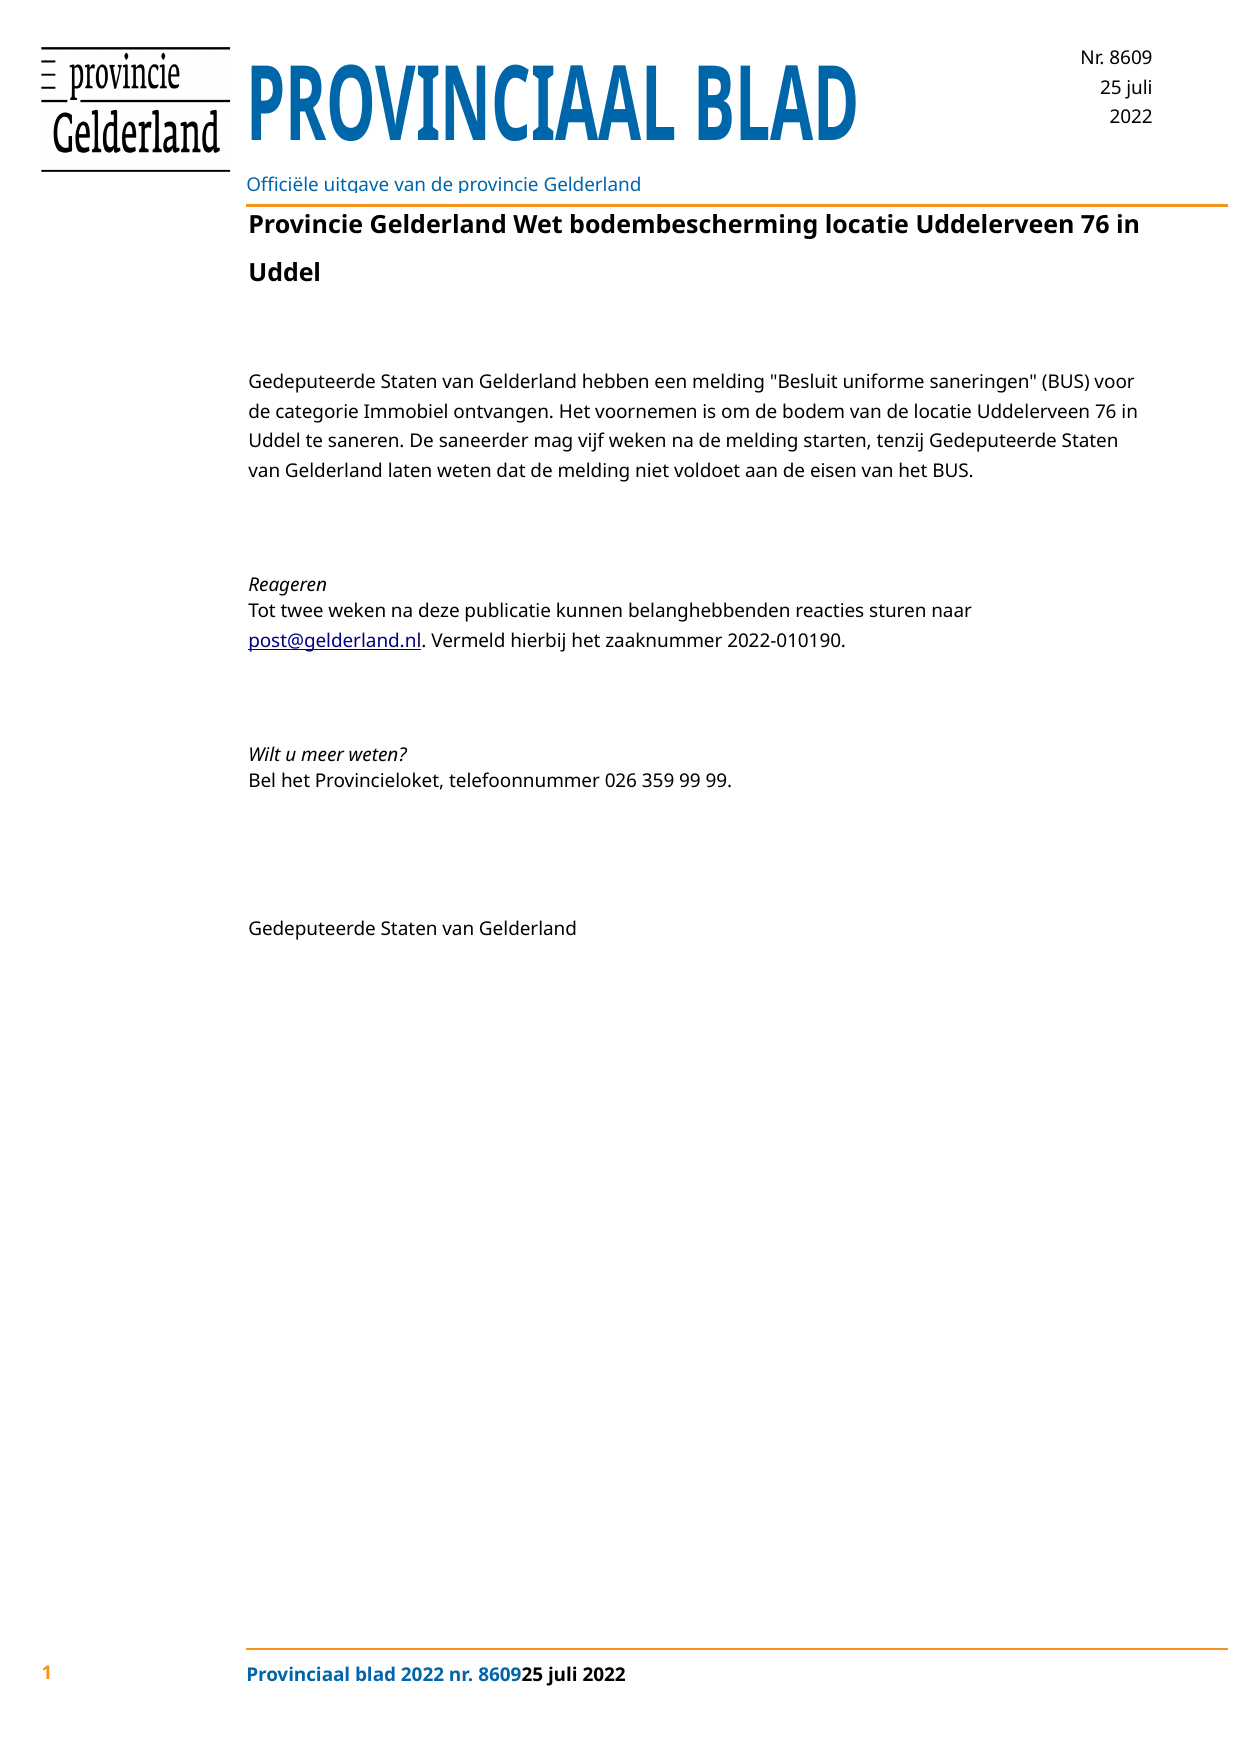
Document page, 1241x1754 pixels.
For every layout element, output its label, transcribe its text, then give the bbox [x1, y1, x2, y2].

text Bel het Provincieloket, telefoonnummer 026 359 99 99. [248, 767, 1152, 793]
text Reageren [248, 571, 1152, 597]
picture [41, 47, 231, 172]
text Tot twee weken na deze publicatie kunnen belanghebbenden reacties sturen naar post@gelderland.nl. Vermeld hierbij het zaaknummer 2022-010190. [248, 597, 1152, 652]
text Provincie Gelderland Wet bodembescherming locatie Uddelerveen 76 in Uddel [248, 207, 1152, 288]
text Gedeputeerde Staten van Gelderland [248, 916, 1152, 941]
text Gedeputeerde Staten van Gelderland hebben een melding "Besluit uniforme saneringen" (BUS) voor de categorie Immobiel ontvangen. Het voornemen is om de bodem van de locatie Uddelerveen 76 in Uddel te saneren. De saneerder mag vijf weken na de melding starten, tenzij Gedeputeerde Staten van Gelderland laten weten dat de melding niet voldoet aan de eisen van het BUS. [248, 368, 1152, 483]
text Wilt u meer weten? [248, 741, 1152, 767]
